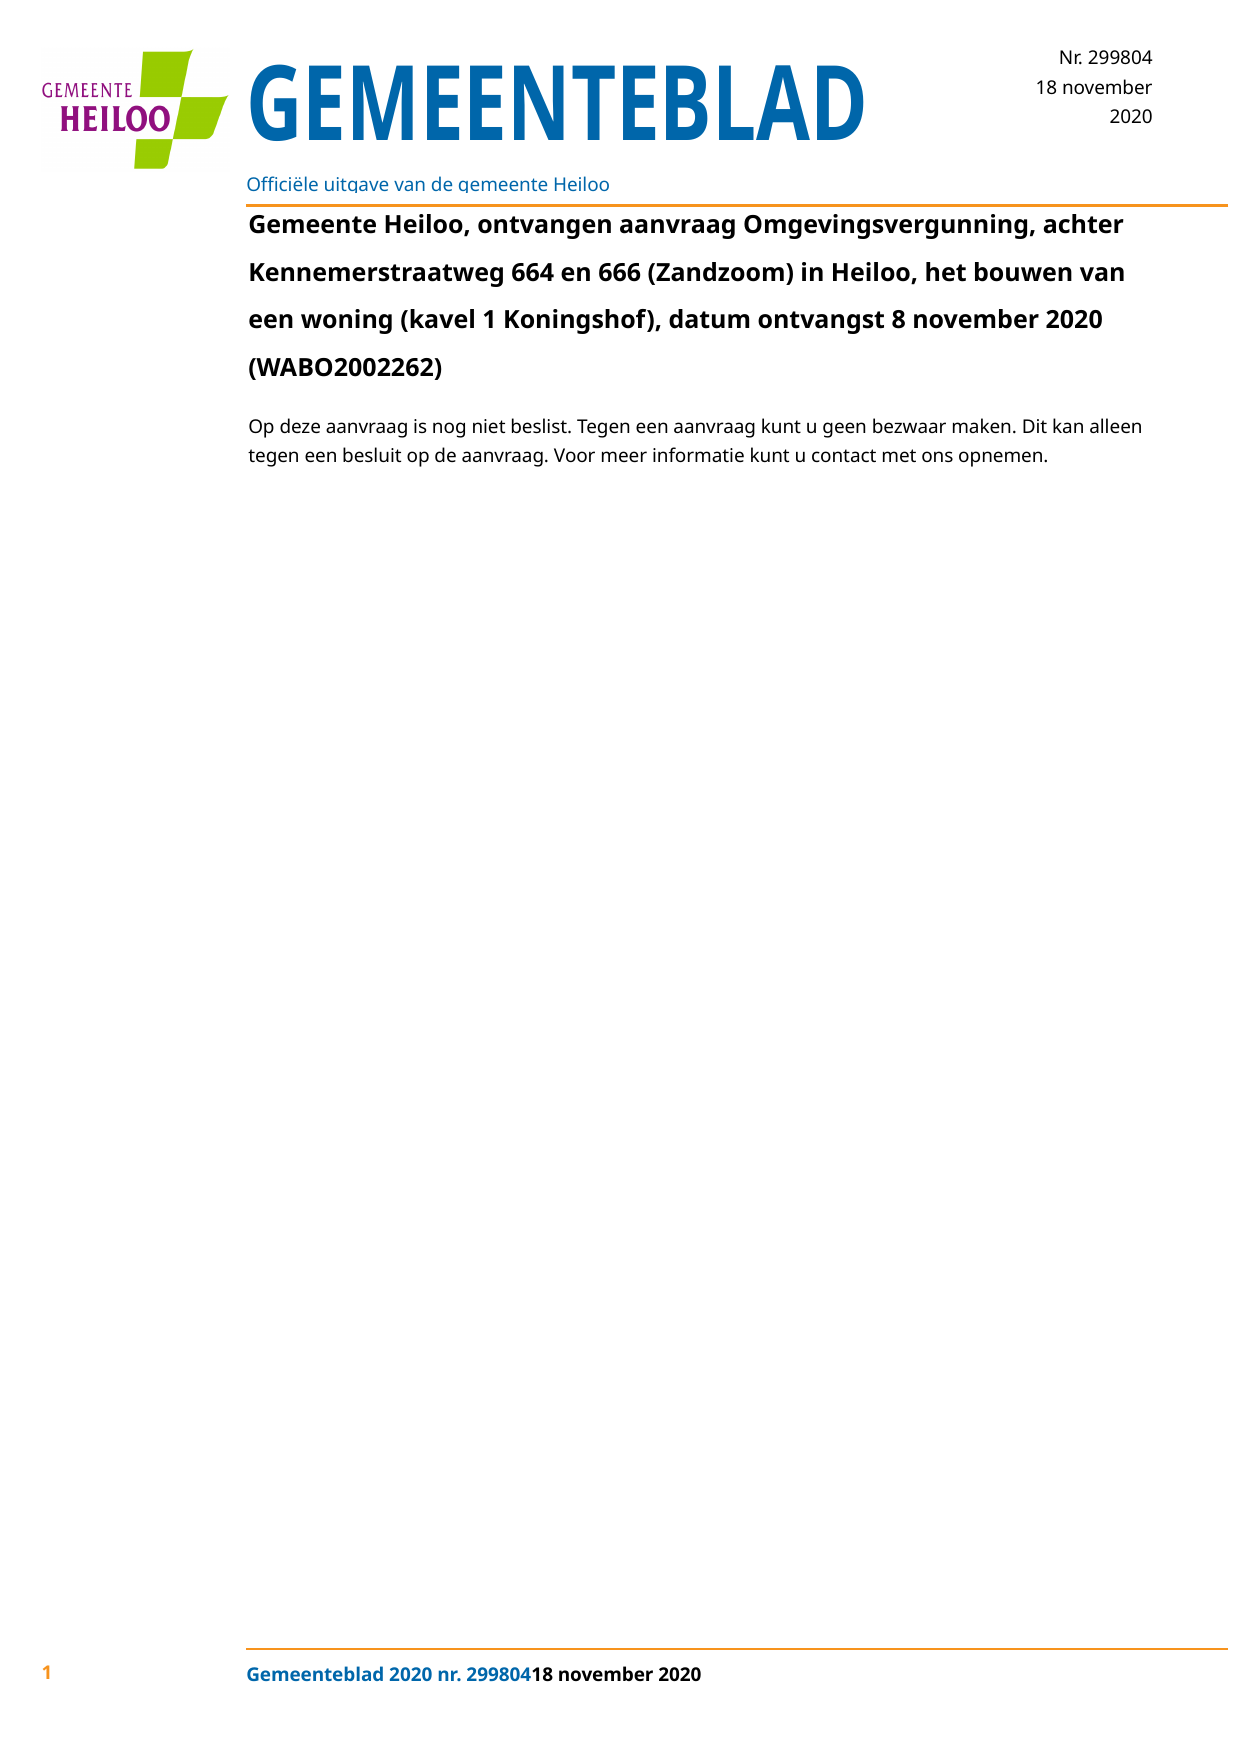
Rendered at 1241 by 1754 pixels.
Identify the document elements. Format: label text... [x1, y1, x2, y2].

picture [41, 47, 231, 172]
text Gemeente Heiloo, ontvangen aanvraag Omgevingsvergunning, achter Kennemerstraatweg 664 en 666 (Zandzoom) in Heiloo, het bouwen van een woning (kavel 1 Koningshof), datum ontvangst 8 november 2020 (WABO2002262) [248, 207, 1152, 384]
text Op deze aanvraag is nog niet beslist. Tegen een aanvraag kunt u geen bezwaar maken. Dit kan alleen tegen een besluit op de aanvraag. Voor meer informatie kunt u contact met ons opnemen. [248, 413, 1152, 468]
